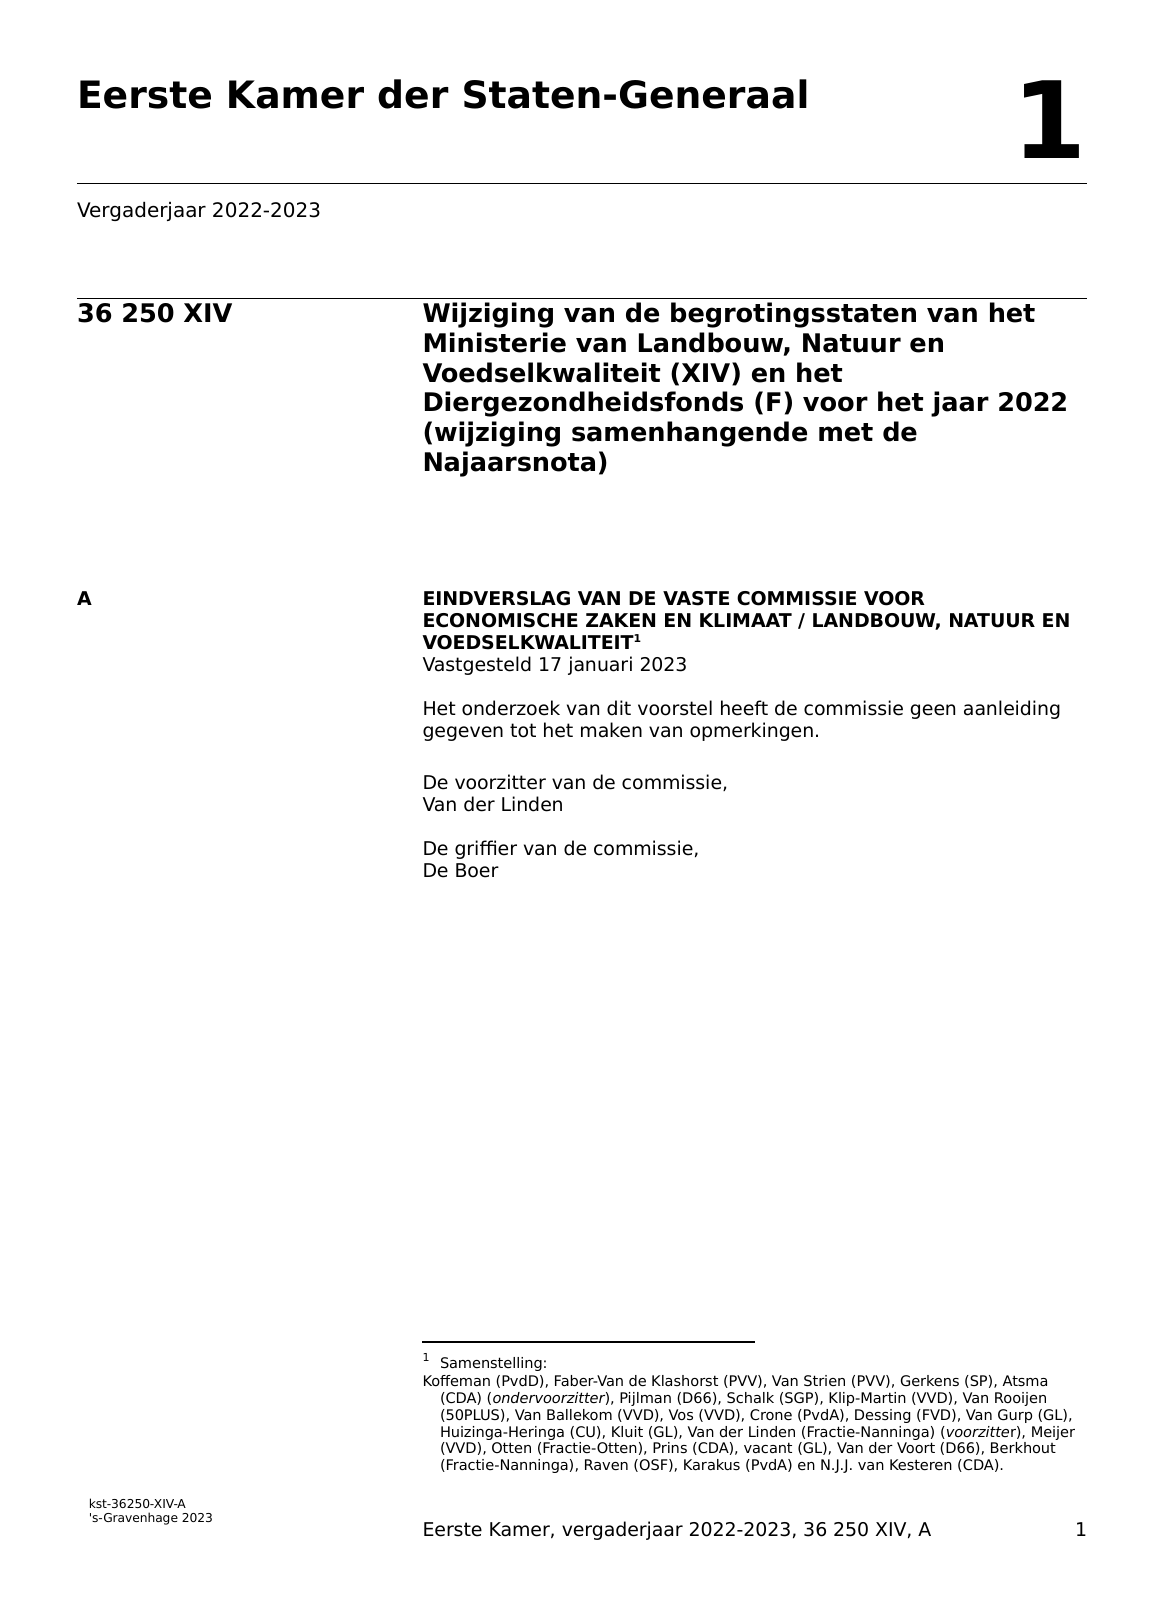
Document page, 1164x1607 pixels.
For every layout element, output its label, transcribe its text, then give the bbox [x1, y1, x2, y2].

text Koffeman (PvdD), Faber-Van de Klashorst (PVV), Van Strien (PVV), Gerkens (SP), Atsma (CDA) (ondervoorzitter), Pijlman (D66), Schalk (SGP), Klip-Martin (VVD), Van Rooijen (50PLUS), Van Ballekom (VVD), Vos (VVD), Crone (PvdA), Dessing (FVD), Van Gurp (GL), Huizinga-Heringa (CU), Kluit (GL), Van der Linden (Fractie-Nanninga) (voorzitter), Meijer (VVD), Otten (Fractie-Otten), Prins (CDA), vacant (GL), Van der Voort (D66), Berkhout (Fractie-Nanninga), Raven (OSF), Karakus (PvdA) en N.J.J. van Kesteren (CDA). [422, 1373, 1087, 1474]
text Samenstelling: [422, 1351, 1087, 1373]
text De griffier van de commissie, De Boer [422, 838, 1087, 882]
table_header 1 [886, 59, 1087, 183]
subtitle 36 250 XIV Wijziging van de begrotingsstaten van het Ministerie van Landbouw, Natuur en Voedselkwaliteit (XIV) en het Diergezondheidsfonds (F) voor het jaar 2022 (wijziging samenhangende met de Najaarsnota) [77, 299, 1087, 477]
subtitle A EINDVERSLAG VAN DE VASTE COMMISSIE VOOR ECONOMISCHE ZAKEN EN KLIMAAT / LANDBOUW, NATUUR EN VOEDSELKWALITEIT [77, 588, 1087, 654]
text kst-36250-XIV-A [88, 1497, 323, 1511]
table_header Eerste Kamer der Staten-Generaal [77, 59, 886, 183]
text Het onderzoek van dit voorstel heeft de commissie geen aanleiding gegeven tot het maken van opmerkingen. [422, 698, 1087, 742]
text Vastgesteld 17 januari 2023 [422, 654, 1087, 676]
table_cell Vergaderjaar 2022-2023 [77, 184, 1087, 298]
text 's-Gravenhage 2023 [88, 1511, 323, 1525]
text De voorzitter van de commissie, Van der Linden [422, 772, 1087, 816]
